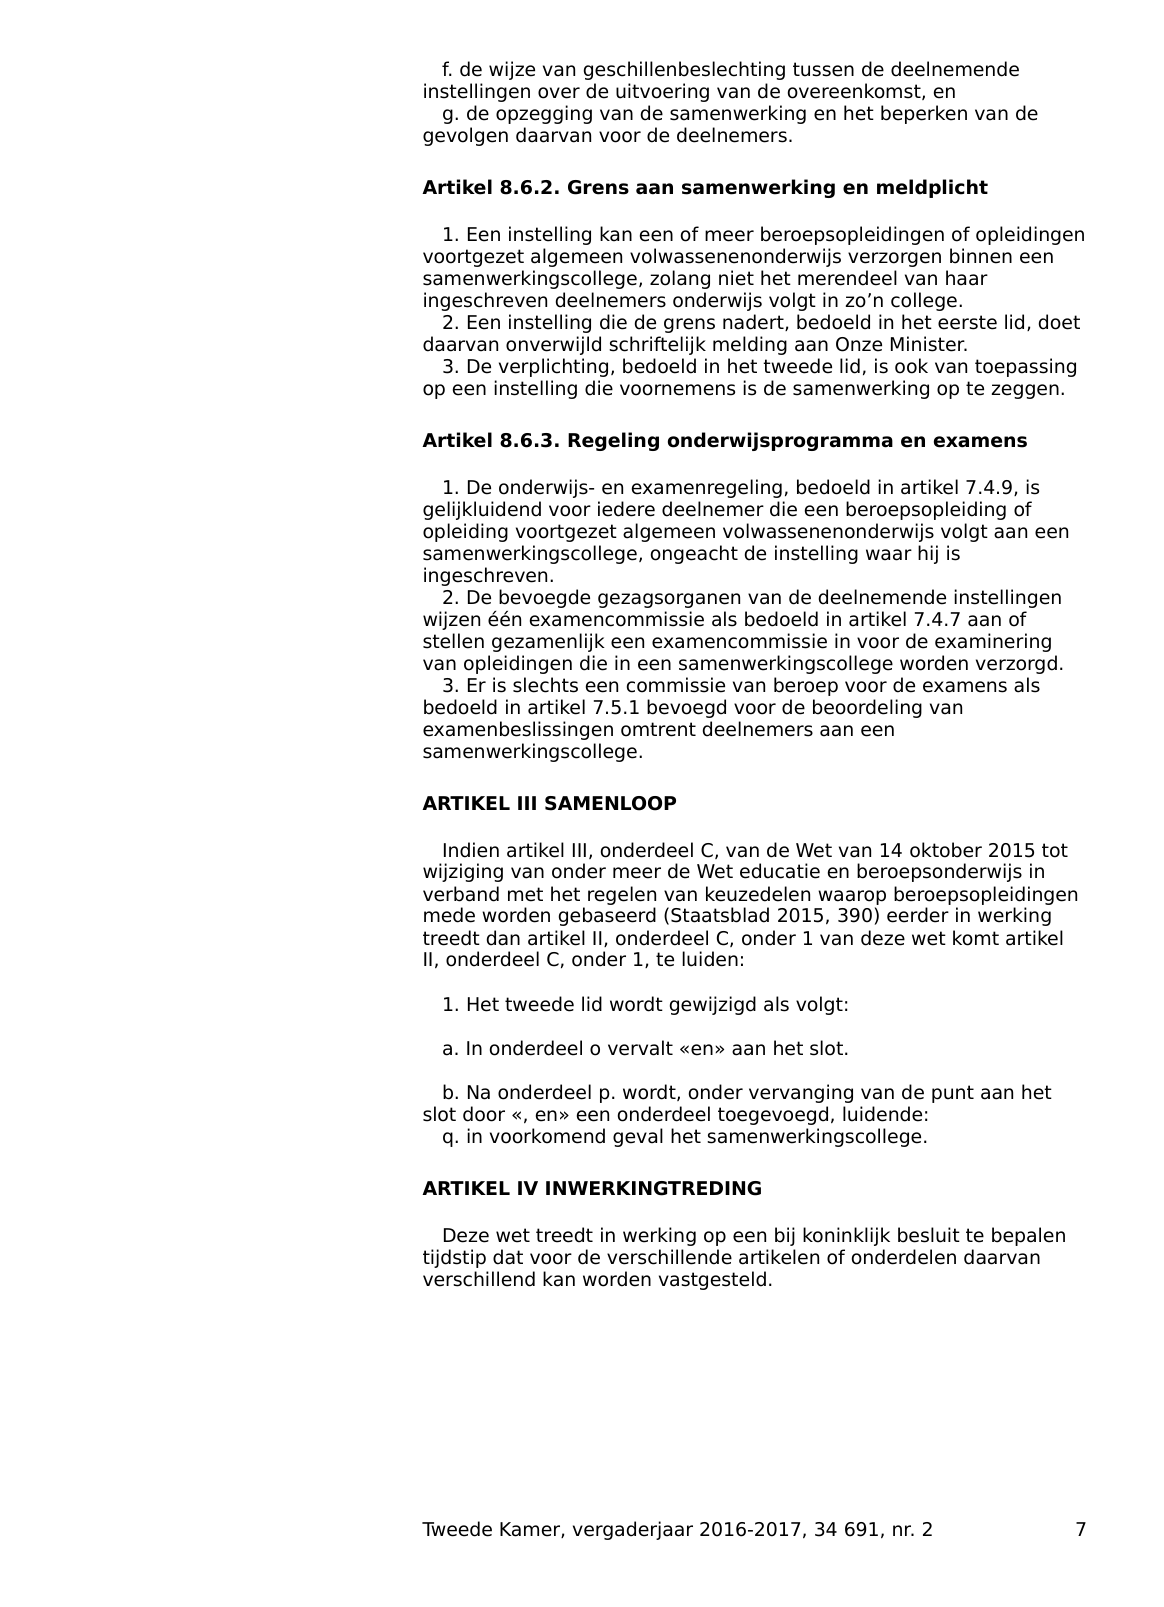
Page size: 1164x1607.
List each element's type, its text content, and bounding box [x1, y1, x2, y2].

text f. de wijze van geschillenbeslechting tussen de deelnemende instellingen over de uitvoering van de overeenkomst, en [422, 59, 1087, 103]
text 1. Een instelling kan een of meer beroepsopleidingen of opleidingen voortgezet algemeen volwassenenonderwijs verzorgen binnen een samenwerkingscollege, zolang niet het merendeel van haar ingeschreven deelnemers onderwijs volgt in zo’n college. [422, 224, 1087, 312]
text Indien artikel III, onderdeel C, van de Wet van 14 oktober 2015 tot wijziging van onder meer de Wet educatie en beroepsonderwijs in verband met het regelen van keuzedelen waarop beroepsopleidingen mede worden gebaseerd (Staatsblad 2015, 390) eerder in werking treedt dan artikel II, onderdeel C, onder 1 van deze wet komt artikel II, onderdeel C, onder 1, te luiden: [422, 839, 1087, 971]
subtitle ARTIKEL IV INWERKINGTREDING [422, 1178, 1087, 1200]
text b. Na onderdeel p. wordt, onder vervanging van de punt aan het slot door «, en» een onderdeel toegevoegd, luidende: [422, 1082, 1087, 1126]
text 2. Een instelling die de grens nadert, bedoeld in het eerste lid, doet daarvan onverwijld schriftelijk melding aan Onze Minister. [422, 312, 1087, 356]
text g. de opzegging van de samenwerking en het beperken van de gevolgen daarvan voor de deelnemers. [422, 103, 1087, 147]
text 3. Er is slechts een commissie van beroep voor de examens als bedoeld in artikel 7.5.1 bevoegd voor de beoordeling van examenbeslissingen omtrent deelnemers aan een samenwerkingscollege. [422, 674, 1087, 762]
subtitle Artikel 8.6.3. Regeling onderwijsprogramma en examens [422, 430, 1087, 452]
text 3. De verplichting, bedoeld in het tweede lid, is ook van toepassing op een instelling die voornemens is de samenwerking op te zeggen. [422, 356, 1087, 400]
text 2. De bevoegde gezagsorganen van de deelnemende instellingen wijzen één examencommissie als bedoeld in artikel 7.4.7 aan of stellen gezamenlijk een examencommissie in voor de examinering van opleidingen die in een samenwerkingscollege worden verzorgd. [422, 587, 1087, 674]
subtitle ARTIKEL III SAMENLOOP [422, 792, 1087, 814]
text q. in voorkomend geval het samenwerkingscollege. [422, 1126, 1087, 1148]
text Deze wet treedt in werking op een bij koninklijk besluit te bepalen tijdstip dat voor de verschillende artikelen of onderdelen daarvan verschillend kan worden vastgesteld. [422, 1225, 1087, 1291]
text 1. Het tweede lid wordt gewijzigd als volgt: [422, 993, 1087, 1016]
text 1. De onderwijs- en examenregeling, bedoeld in artikel 7.4.9, is gelijkluidend voor iedere deelnemer die een beroepsopleiding of opleiding voortgezet algemeen volwassenenonderwijs volgt aan een samenwerkingscollege, ongeacht de instelling waar hij is ingeschreven. [422, 477, 1087, 587]
subtitle Artikel 8.6.2. Grens aan samenwerking en meldplicht [422, 177, 1087, 199]
text a. In onderdeel o vervalt «en» aan het slot. [422, 1038, 1087, 1060]
